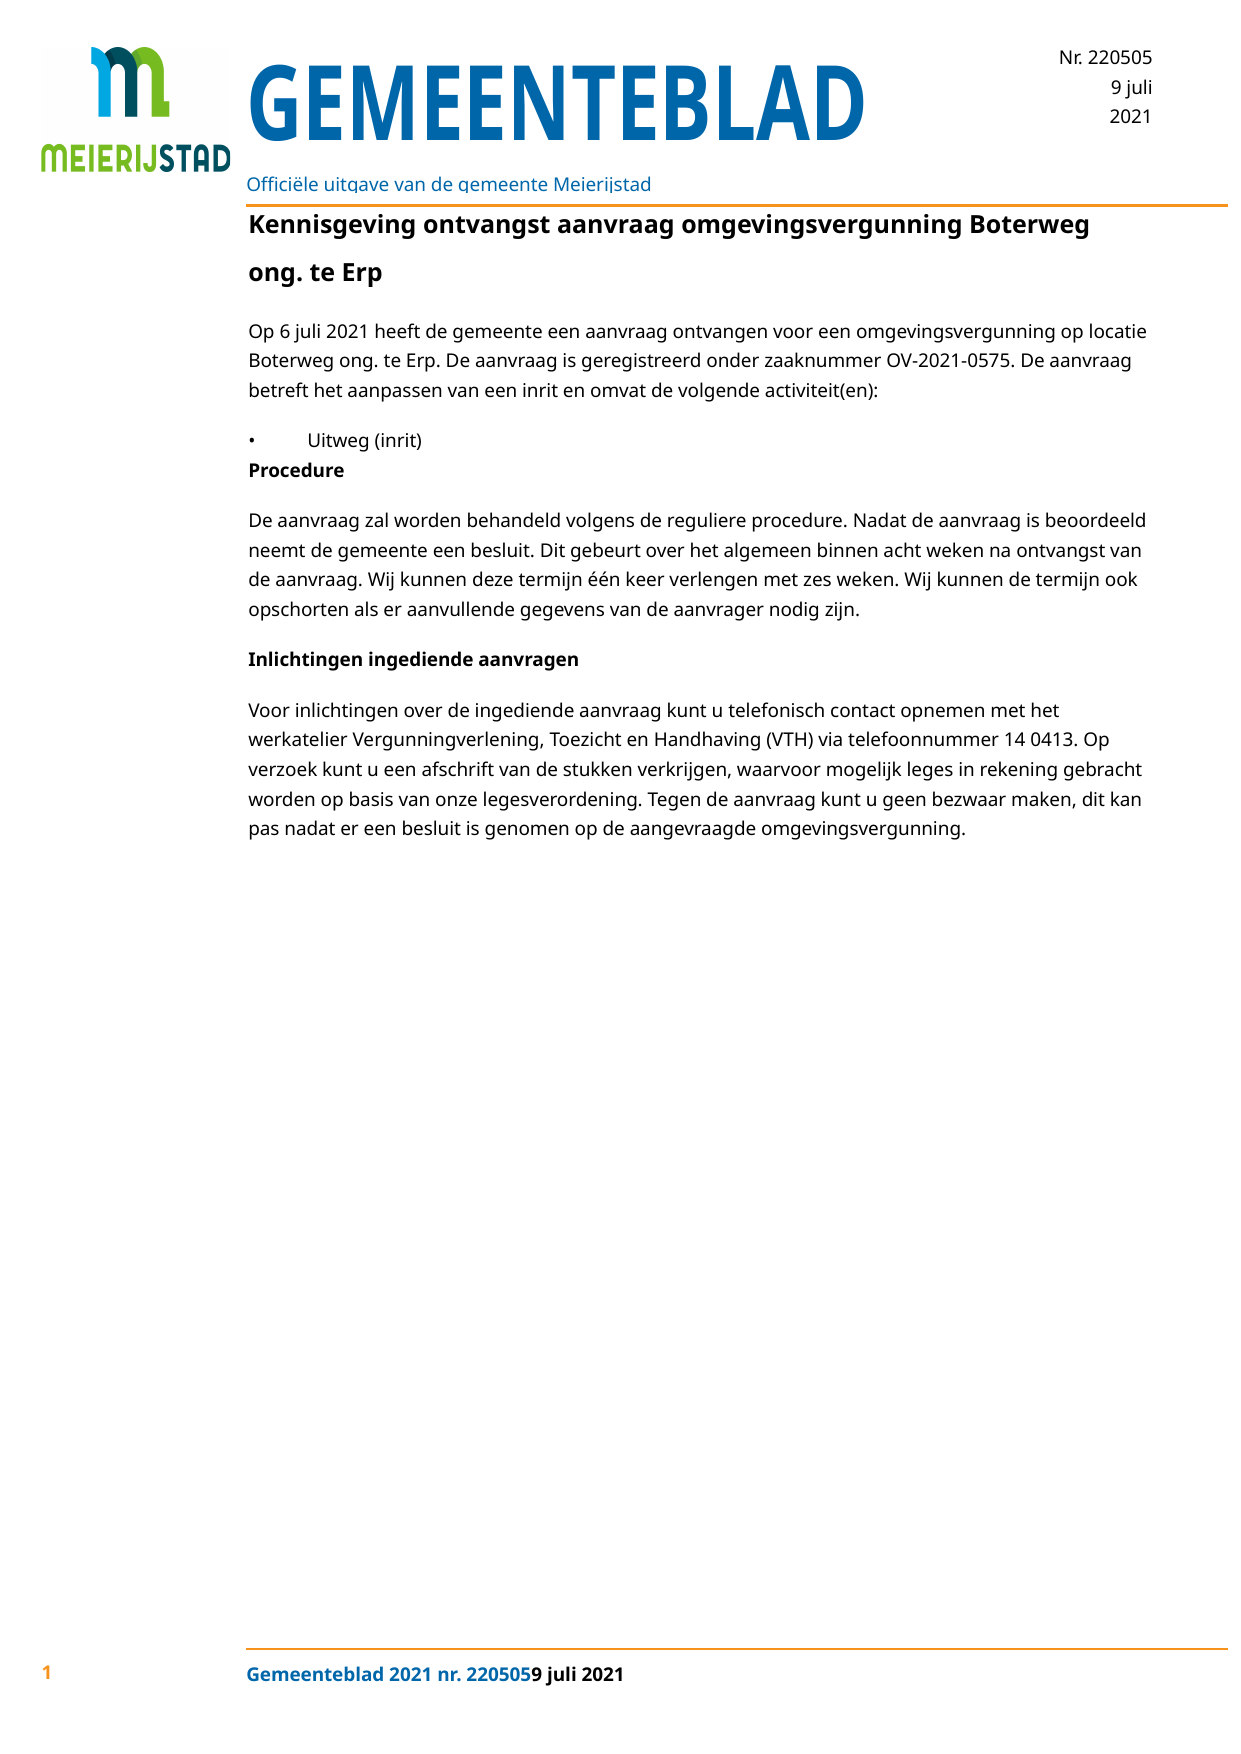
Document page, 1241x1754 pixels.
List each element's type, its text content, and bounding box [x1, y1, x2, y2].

text Inlichtingen ingediende aanvragen [248, 647, 1152, 672]
text Voor inlichtingen over de ingediende aanvraag kunt u telefonisch contact opnemen met het werkatelier Vergunningverlening, Toezicht en Handhaving (VTH) via telefoonnummer 14 0413. Op verzoek kunt u een afschrift van de stukken verkrijgen, waarvoor mogelijk leges in rekening gebracht worden op basis van onze legesverordening. Tegen de aanvraag kunt u geen bezwaar maken, dit kan pas nadat er een besluit is genomen op de aangevraagde omgevingsvergunning. [248, 697, 1152, 841]
text Op 6 juli 2021 heeft de gemeente een aanvraag ontvangen voor een omgevingsvergunning op locatie Boterweg ong. te Erp. De aanvraag is geregistreerd onder zaaknummer OV-2021-0575. De aanvraag betreft het aanpassen van een inrit en omvat de volgende activiteit(en): [248, 318, 1152, 403]
text Procedure [248, 457, 1152, 483]
list Uitweg (inrit) [248, 427, 1152, 453]
text De aanvraag zal worden behandeld volgens de reguliere procedure. Nadat de aanvraag is beoordeeld neemt de gemeente een besluit. Dit gebeurt over het algemeen binnen acht weken na ontvangst van de aanvraag. Wij kunnen deze termijn één keer verlengen met zes weken. Wij kunnen de termijn ook opschorten als er aanvullende gegevens van de aanvrager nodig zijn. [248, 507, 1152, 622]
text Kennisgeving ontvangst aanvraag omgevingsvergunning Boterweg ong. te Erp [248, 207, 1152, 288]
picture [41, 47, 231, 172]
